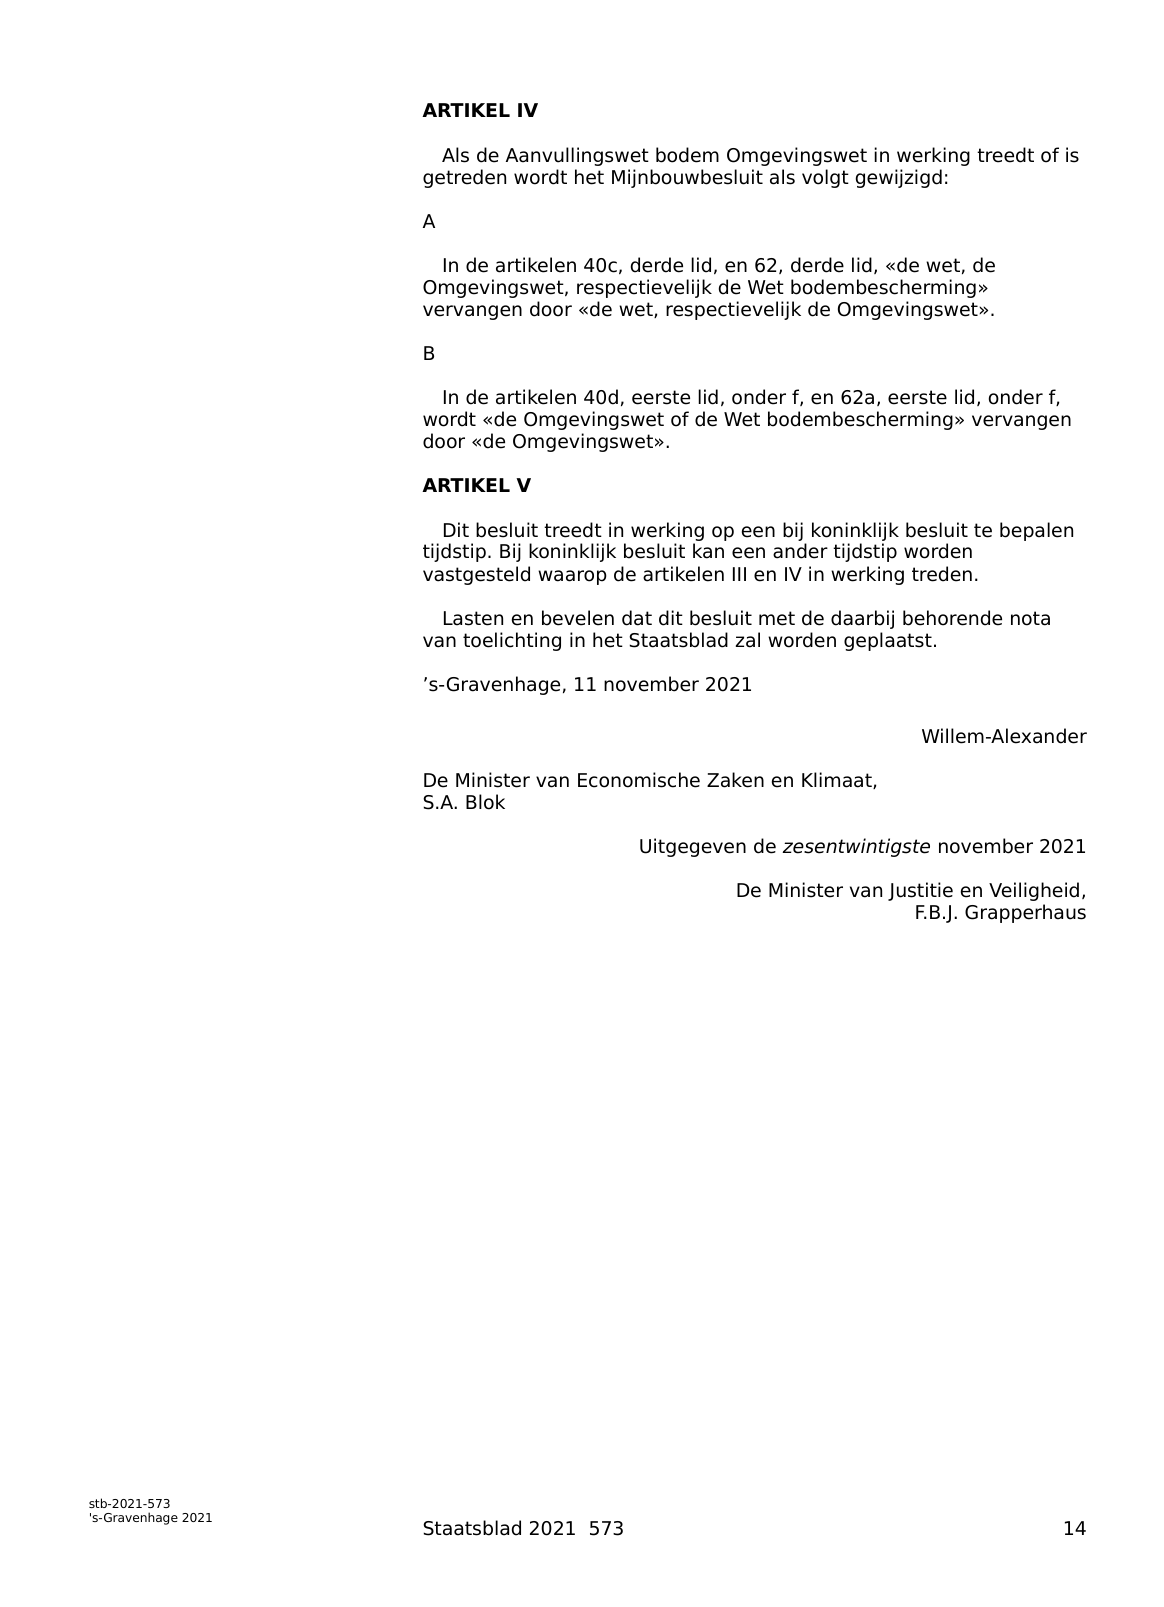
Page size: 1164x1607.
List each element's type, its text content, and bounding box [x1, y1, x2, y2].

text 's-Gravenhage 2021 [88, 1511, 323, 1525]
text Dit besluit treedt in werking op een bij koninklijk besluit te bepalen tijdstip. Bij koninklijk besluit kan een ander tijdstip worden vastgesteld waarop de artikelen III en IV in werking treden. [422, 519, 1087, 585]
text A [422, 211, 1087, 233]
subtitle ARTIKEL V [422, 475, 1087, 497]
text stb-2021-573 [88, 1497, 323, 1511]
text In de artikelen 40d, eerste lid, onder f, en 62a, eerste lid, onder f, wordt «de Omgevingswet of de Wet bodembescherming» vervangen door «de Omgevingswet». [422, 387, 1087, 453]
text Lasten en bevelen dat dit besluit met de daarbij behorende nota van toelichting in het Staatsblad zal worden geplaatst. [422, 608, 1087, 652]
text Als de Aanvullingswet bodem Omgevingswet in werking treedt of is getreden wordt het Mijnbouwbesluit als volgt gewijzigd: [422, 144, 1087, 188]
text ’s-Gravenhage, 11 november 2021 [422, 674, 1087, 696]
text Willem-Alexander [422, 726, 1087, 748]
text In de artikelen 40c, derde lid, en 62, derde lid, «de wet, de Omgevingswet, respectievelijk de Wet bodembescherming» vervangen door «de wet, respectievelijk de Omgevingswet». [422, 255, 1087, 321]
text De Minister van Justitie en Veiligheid, F.B.J. Grapperhaus [422, 880, 1087, 924]
text Uitgegeven de zesentwintigste november 2021 [422, 836, 1087, 858]
text B [422, 343, 1087, 365]
subtitle ARTIKEL IV [422, 100, 1087, 122]
text De Minister van Economische Zaken en Klimaat, S.A. Blok [422, 770, 1087, 814]
